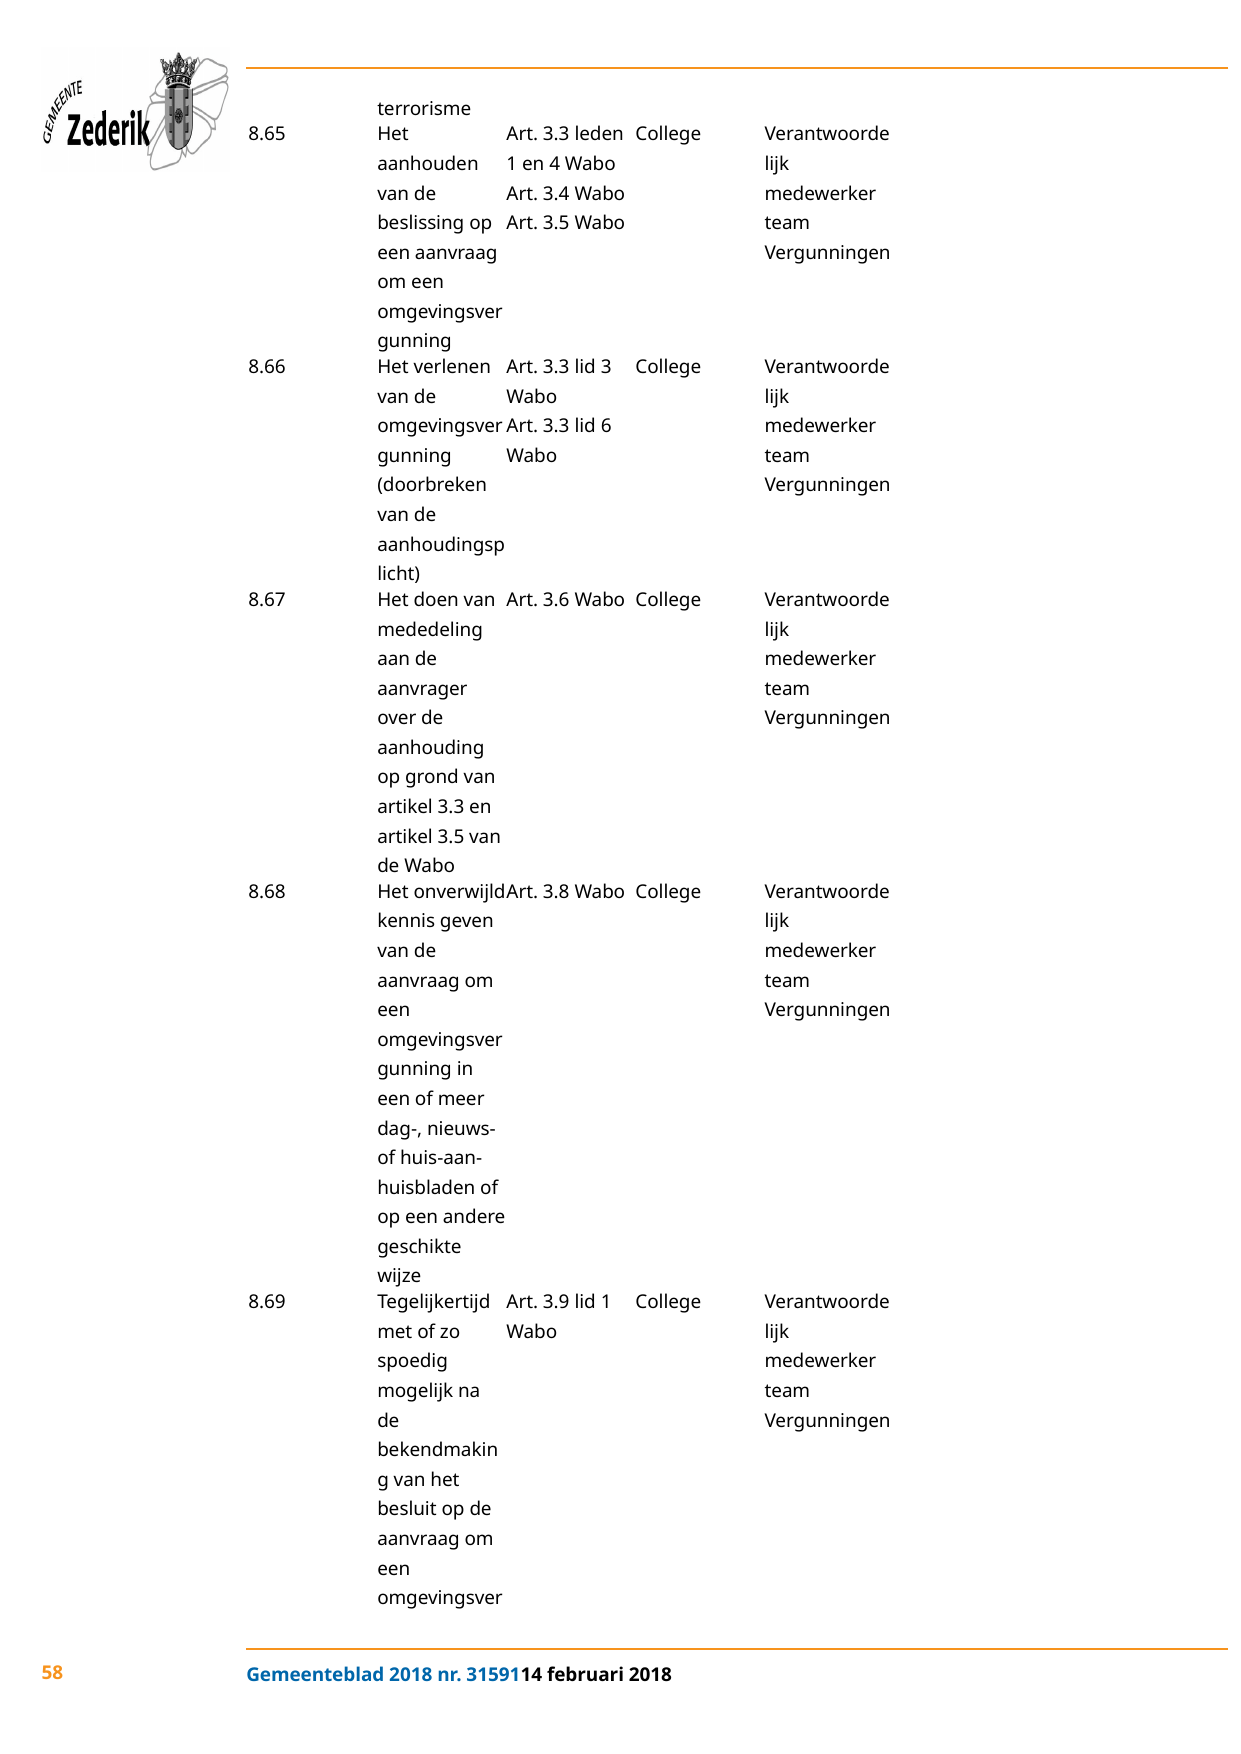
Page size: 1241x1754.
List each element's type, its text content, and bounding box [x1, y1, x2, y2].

table_cell Het onverwijld kennis geven van de aanvraag om een omgevingsvergunning in een of meer dag-, nieuws- of huis-aan-huisbladen of op een andere geschikte wijze [377, 878, 506, 1288]
table_cell Art. 3.9 lid 1 Wabo [506, 1289, 635, 1610]
table_cell [248, 95, 377, 121]
table_cell Verantwoordelijk medewerker team Vergunningen [764, 586, 893, 878]
table_cell [1023, 586, 1152, 878]
table_cell [635, 95, 764, 121]
picture [41, 47, 231, 172]
table_cell [1023, 95, 1152, 121]
table_cell [894, 121, 1022, 353]
table_cell Art. 3.6 Wabo [506, 586, 635, 878]
table_cell [1023, 1289, 1152, 1610]
table_cell [1023, 353, 1152, 586]
table_cell Het verlenen van de omgevingsvergunning (doorbreken van de aanhoudingsplicht) [377, 353, 506, 586]
table_cell Verantwoordelijk medewerker team Vergunningen [764, 1289, 893, 1610]
table_cell College [635, 586, 764, 878]
table_cell [894, 586, 1022, 878]
table_cell Het aanhouden van de beslissing op een aanvraag om een omgevingsvergunning [377, 121, 506, 353]
table_cell Art. 3.3 lid 3 Wabo Art. 3.3 lid 6 Wabo [506, 353, 635, 586]
table_cell [894, 95, 1022, 121]
table_cell [894, 878, 1022, 1288]
table_cell [1023, 878, 1152, 1288]
table_cell Verantwoordelijk medewerker team Vergunningen [764, 878, 893, 1288]
table_cell [764, 95, 893, 121]
table_cell Het doen van mededeling aan de aanvrager over de aanhouding op grond van artikel 3.3 en artikel 3.5 van de Wabo [377, 586, 506, 878]
table_cell 8.67 [248, 586, 377, 878]
table_cell 8.68 [248, 878, 377, 1288]
table_cell Verantwoordelijk medewerker team Vergunningen [764, 121, 893, 353]
table_cell 8.69 [248, 1289, 377, 1610]
table_cell College [635, 1289, 764, 1610]
table_cell Art. 3.8 Wabo [506, 878, 635, 1288]
table_cell Tegelijkertijd met of zo spoedig mogelijk na de bekendmaking van het besluit op de aanvraag om een omgevingsver [377, 1289, 506, 1610]
table_cell terrorisme [377, 95, 506, 121]
table_cell [894, 1289, 1022, 1610]
table_cell Art. 3.3 leden 1 en 4 Wabo Art. 3.4 Wabo Art. 3.5 Wabo [506, 121, 635, 353]
table_cell Verantwoordelijk medewerker team Vergunningen [764, 353, 893, 586]
table_cell College [635, 121, 764, 353]
table_cell 8.65 [248, 121, 377, 353]
table_cell College [635, 353, 764, 586]
table_cell College [635, 878, 764, 1288]
table_cell [506, 95, 635, 121]
table_cell [1023, 121, 1152, 353]
table_cell [894, 353, 1022, 586]
table_cell 8.66 [248, 353, 377, 586]
